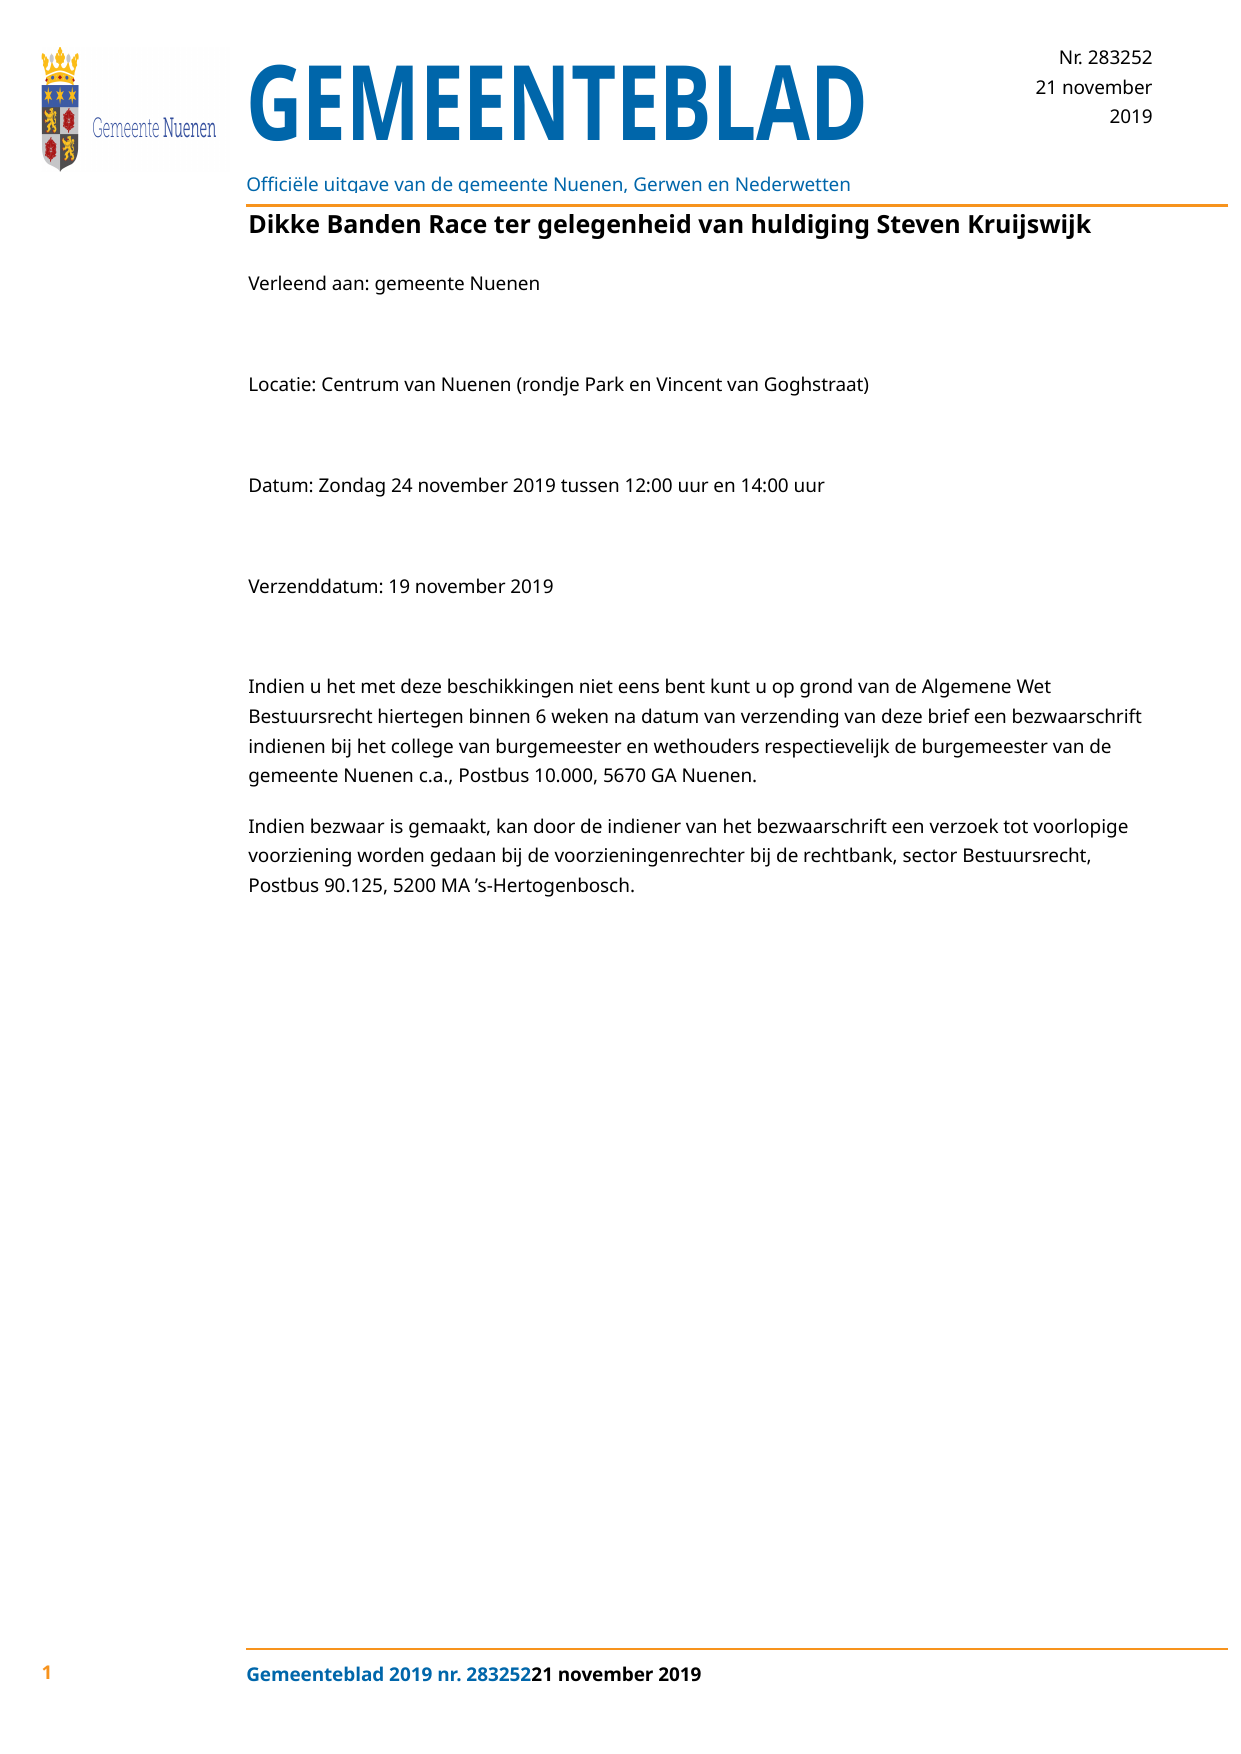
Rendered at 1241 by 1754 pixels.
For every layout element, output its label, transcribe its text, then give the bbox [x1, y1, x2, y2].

text Verzenddatum: 19 november 2019 [248, 573, 1152, 598]
text Datum: Zondag 24 november 2019 tussen 12:00 uur en 14:00 uur [248, 472, 1152, 498]
text Locatie: Centrum van Nuenen (rondje Park en Vincent van Goghstraat) [248, 371, 1152, 397]
picture [41, 47, 231, 172]
text Dikke Banden Race ter gelegenheid van huldiging Steven Kruijswijk [248, 207, 1152, 241]
text Indien u het met deze beschikkingen niet eens bent kunt u op grond van de Algemene Wet Bestuursrecht hiertegen binnen 6 weken na datum van verzending van deze brief een bezwaarschrift indienen bij het college van burgemeester en wethouders respectievelijk de burgemeester van de gemeente Nuenen c.a., Postbus 10.000, 5670 GA Nuenen. [248, 674, 1152, 788]
text Verleend aan: gemeente Nuenen [248, 270, 1152, 296]
text Indien bezwaar is gemaakt, kan door de indiener van het bezwaarschrift een verzoek tot voorlopige voorziening worden gedaan bij de voorzieningenrechter bij de rechtbank, sector Bestuursrecht, Postbus 90.125, 5200 MA ’s-Hertogenbosch. [248, 813, 1152, 898]
